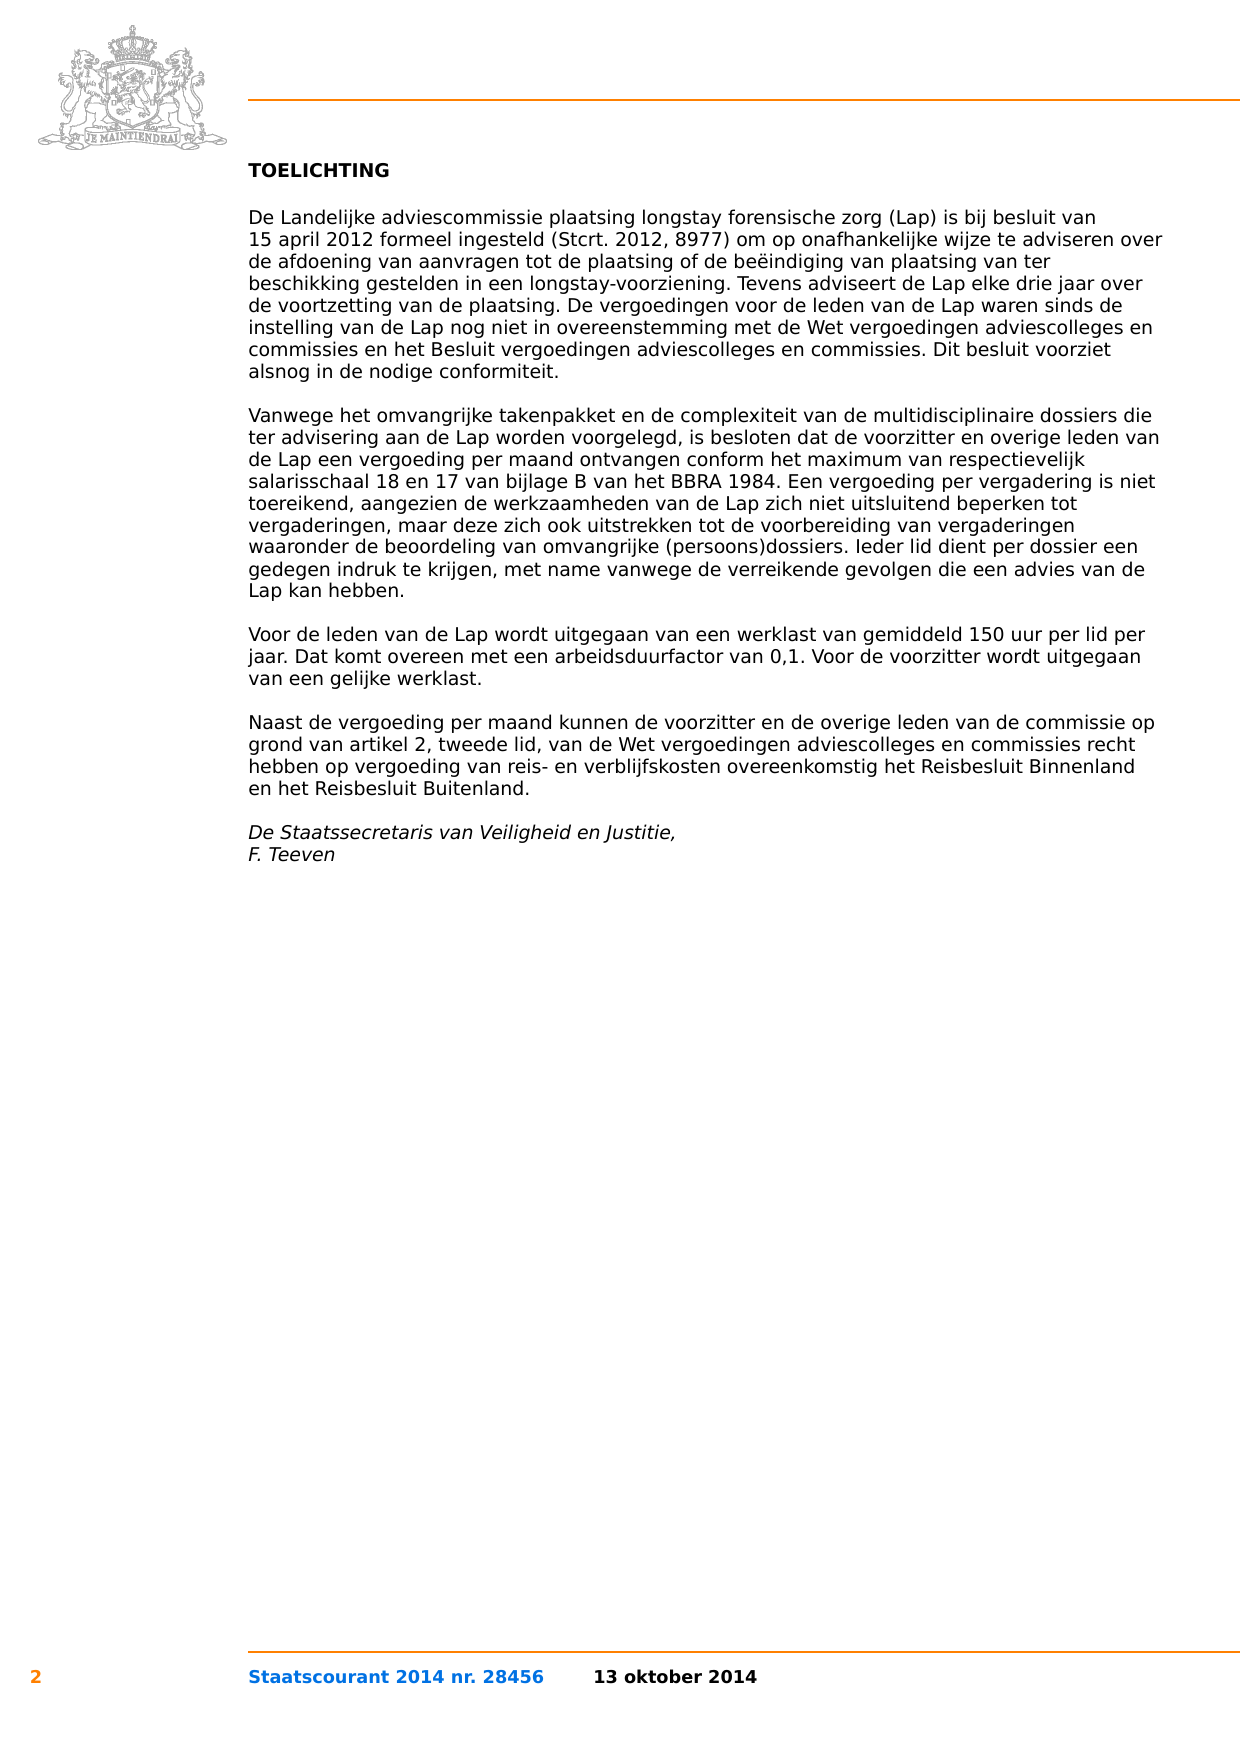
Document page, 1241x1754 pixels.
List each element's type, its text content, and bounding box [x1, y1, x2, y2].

text De Staatssecretaris van Veiligheid en Justitie, F. Teeven [248, 822, 1163, 866]
text Vanwege het omvangrijke takenpakket en de complexiteit van de multidisciplinaire dossiers die ter advisering aan de Lap worden voorgelegd, is besloten dat de voorzitter en overige leden van de Lap een vergoeding per maand ontvangen conform het maximum van respectievelijk salarisschaal 18 en 17 van bijlage B van het BBRA 1984. Een vergoeding per vergadering is niet toereikend, aangezien de werkzaamheden van de Lap zich niet uitsluitend beperken tot vergaderingen, maar deze zich ook uitstrekken tot de voorbereiding van vergaderingen waaronder de beoordeling van omvangrijke (persoons)dossiers. Ieder lid dient per dossier een gedegen indruk te krijgen, met name vanwege de verreikende gevolgen die een advies van de Lap kan hebben. [248, 404, 1163, 602]
picture [38, 25, 227, 150]
text Voor de leden van de Lap wordt uitgegaan van een werklast van gemiddeld 150 uur per lid per jaar. Dat komt overeen met een arbeidsduurfactor van 0,1. Voor de voorzitter wordt uitgegaan van een gelijke werklast. [248, 624, 1163, 690]
text De Landelijke adviescommissie plaatsing longstay forensische zorg (Lap) is bij besluit van 15 april 2012 formeel ingesteld (Stcrt. 2012, 8977) om op onafhankelijke wijze te adviseren over de afdoening van aanvragen tot de plaatsing of de beëindiging van plaatsing van ter beschikking gestelden in een longstay-voorziening. Tevens adviseert de Lap elke drie jaar over de voortzetting van de plaatsing. De vergoedingen voor de leden van de Lap waren sinds de instelling van de Lap nog niet in overeenstemming met de Wet vergoedingen adviescolleges en commissies en het Besluit vergoedingen adviescolleges en commissies. Dit besluit voorziet alsnog in de nodige conformiteit. [248, 207, 1163, 383]
subtitle TOELICHTING [248, 160, 1163, 182]
text Naast de vergoeding per maand kunnen de voorzitter en de overige leden van de commissie op grond van artikel 2, tweede lid, van de Wet vergoedingen adviescolleges en commissies recht hebben op vergoeding van reis- en verblijfskosten overeenkomstig het Reisbesluit Binnenland en het Reisbesluit Buitenland. [248, 712, 1163, 800]
